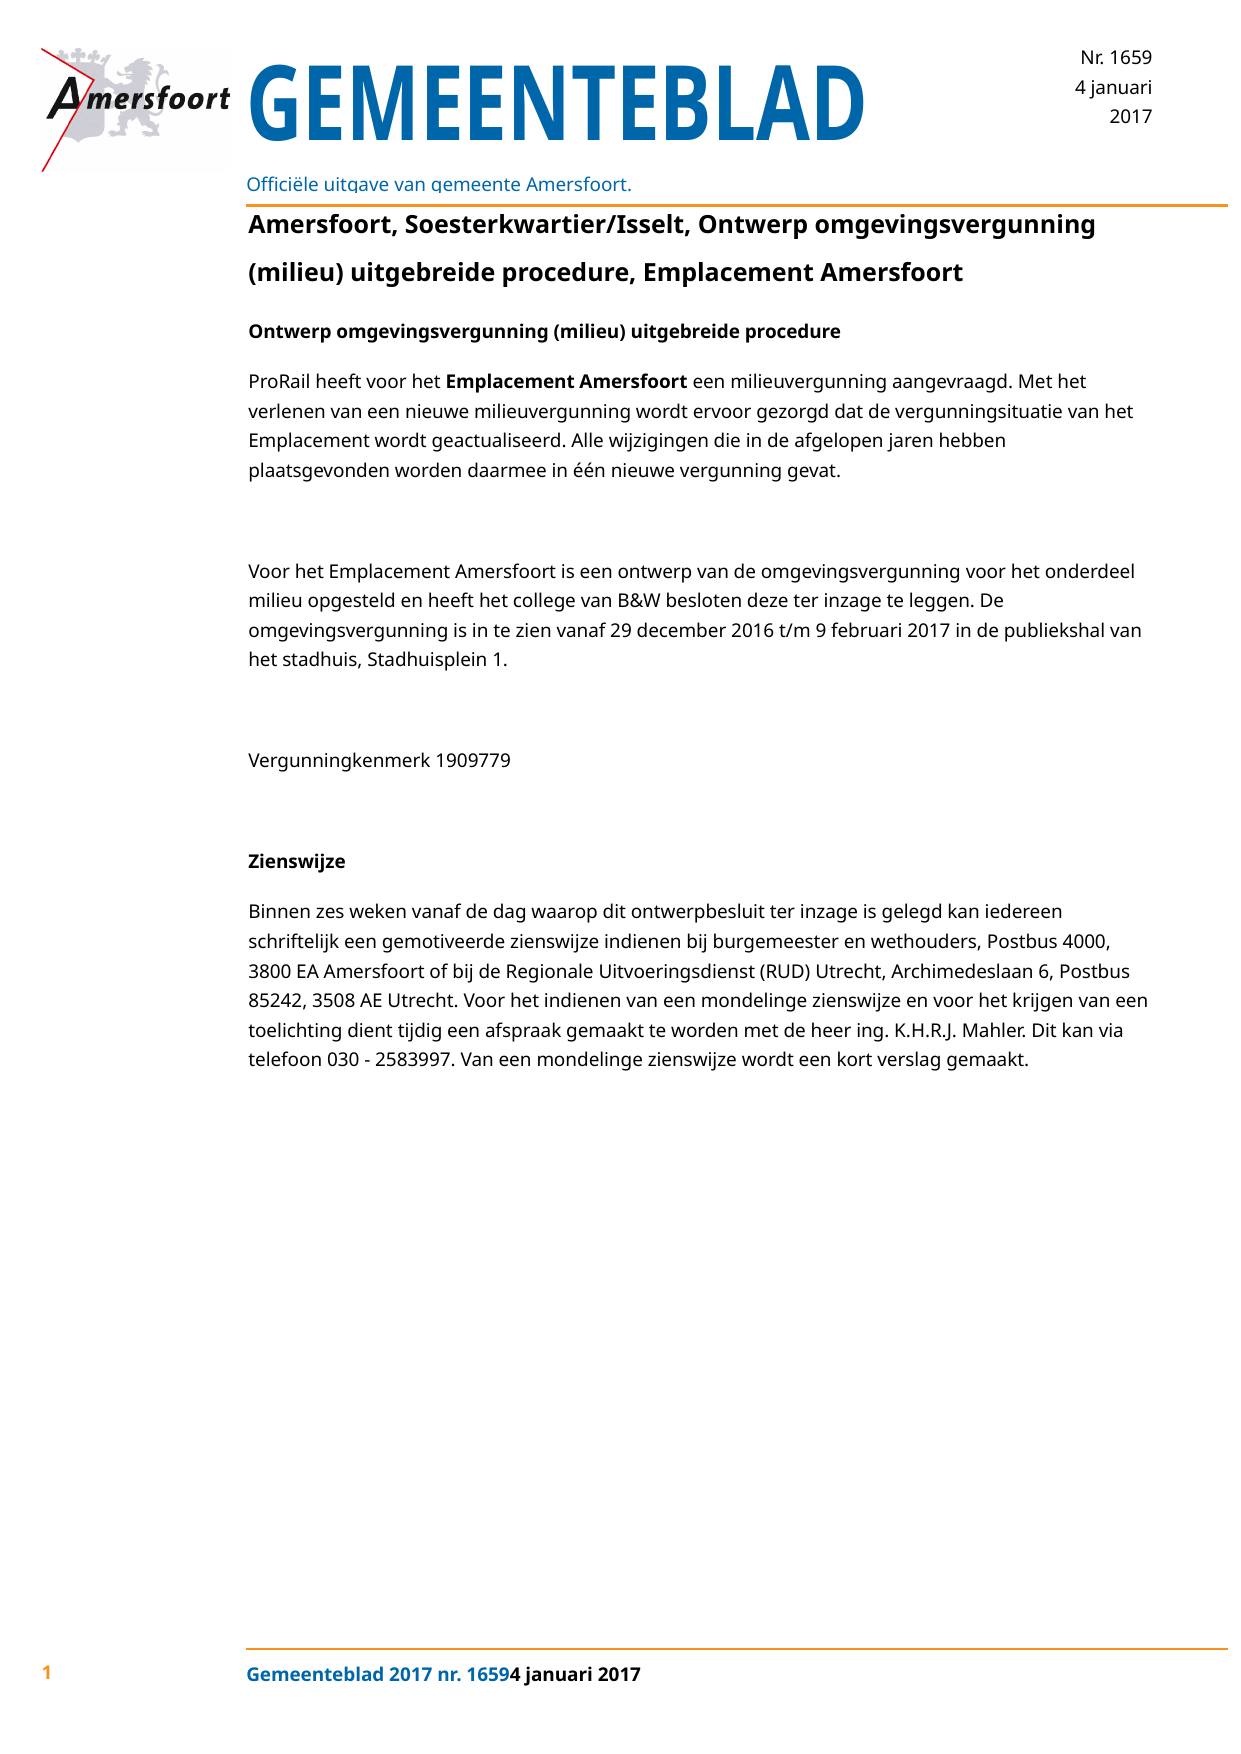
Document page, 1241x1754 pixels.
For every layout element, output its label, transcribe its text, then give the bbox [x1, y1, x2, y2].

text Zienswijze [248, 848, 1152, 874]
text ProRail heeft voor het Emplacement Amersfoort een milieuvergunning aangevraagd. Met het verlenen van een nieuwe milieuvergunning wordt ervoor gezorgd dat de vergunningsituatie van het Emplacement wordt geactualiseerd. Alle wijzigingen die in de afgelopen jaren hebben plaatsgevonden worden daarmee in één nieuwe vergunning gevat. [248, 368, 1152, 483]
text Binnen zes weken vanaf de dag waarop dit ontwerpbesluit ter inzage is gelegd kan iedereen schriftelijk een gemotiveerde zienswijze indienen bij burgemeester en wethouders, Postbus 4000, 3800 EA Amersfoort of bij de Regionale Uitvoeringsdienst (RUD) Utrecht, Archimedeslaan 6, Postbus 85242, 3508 AE Utrecht. Voor het indienen van een mondelinge zienswijze en voor het krijgen van een toelichting dient tijdig een afspraak gemaakt te worden met de heer ing. K.H.R.J. Mahler. Dit kan via telefoon 030 - 2583997. Van een mondelinge zienswijze wordt een kort verslag gemaakt. [248, 899, 1152, 1072]
text Vergunningkenmerk 1909779 [248, 747, 1152, 773]
text Voor het Emplacement Amersfoort is een ontwerp van de omgevingsvergunning voor het onderdeel milieu opgesteld en heeft het college van B&W besloten deze ter inzage te leggen. De omgevingsvergunning is in te zien vanaf 29 december 2016 t/m 9 februari 2017 in de publiekshal van het stadhuis, Stadhuisplein 1. [248, 558, 1152, 672]
text Amersfoort, Soesterkwartier/Isselt, Ontwerp omgevingsvergunning (milieu) uitgebreide procedure, Emplacement Amersfoort [248, 207, 1152, 288]
picture [41, 47, 231, 172]
text Ontwerp omgevingsvergunning (milieu) uitgebreide procedure [248, 318, 1152, 344]
